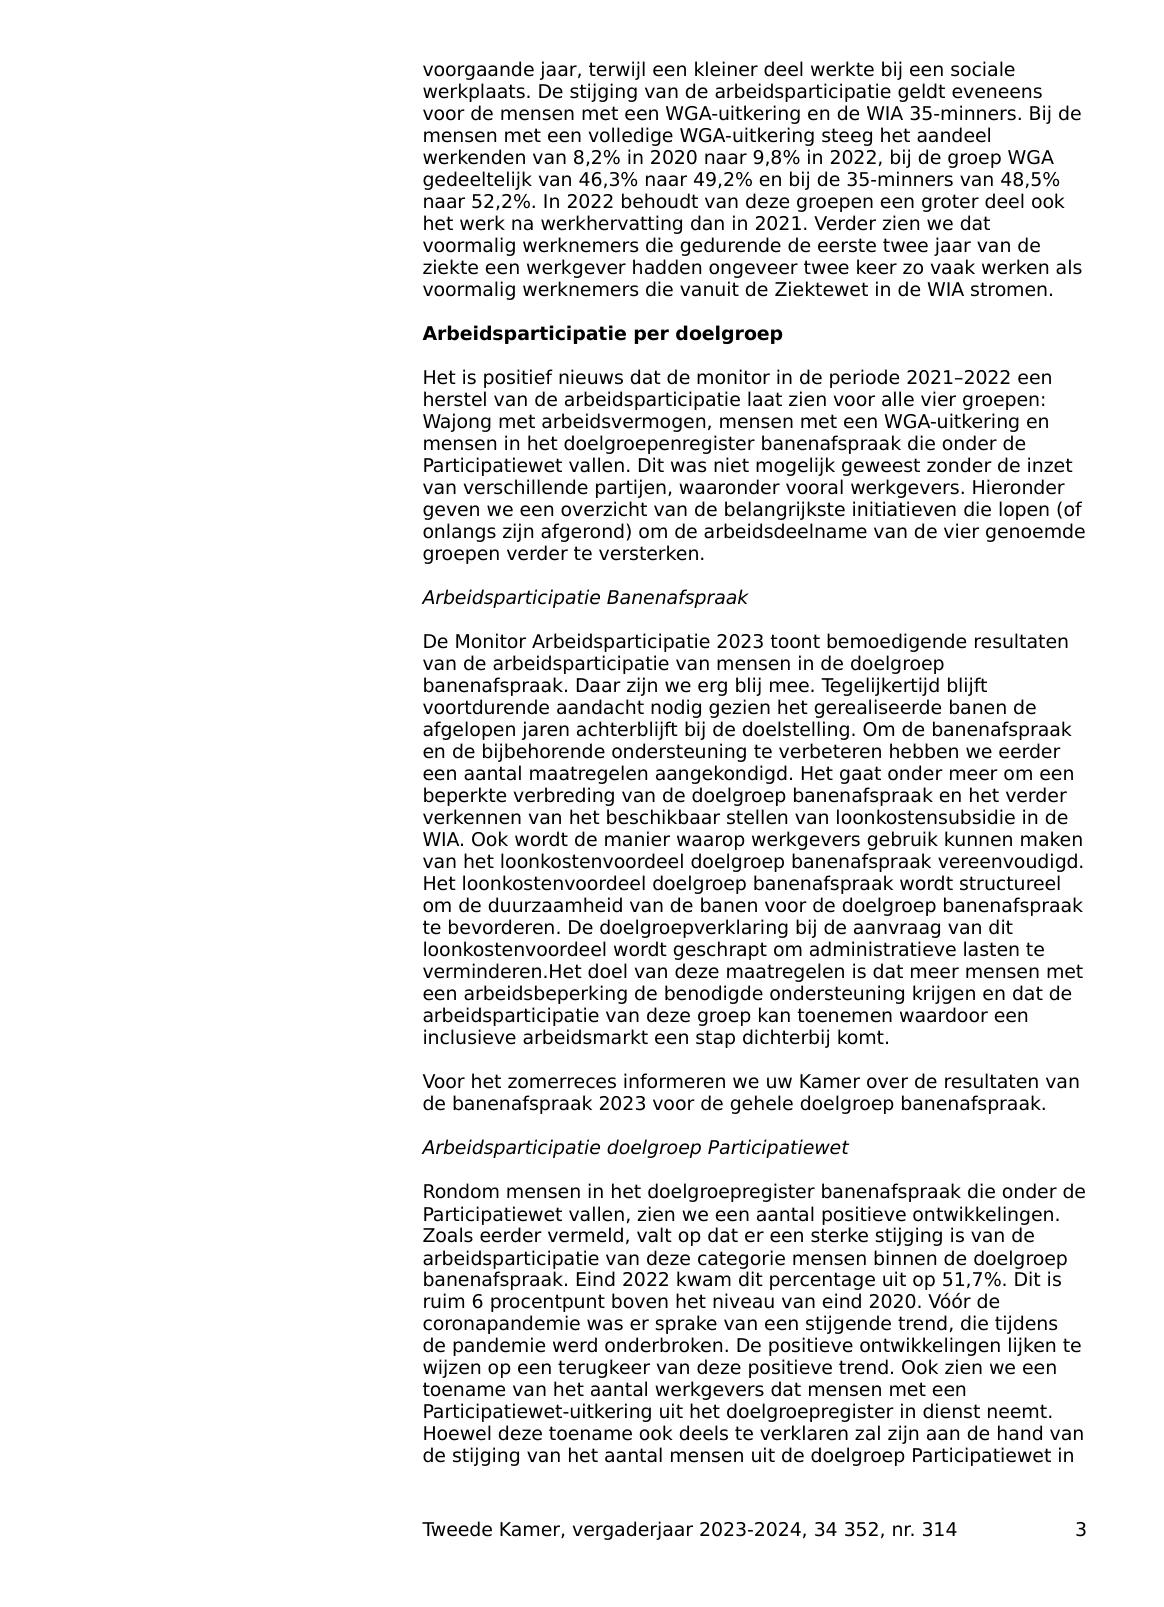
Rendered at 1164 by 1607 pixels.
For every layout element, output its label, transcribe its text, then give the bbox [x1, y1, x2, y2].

text Het is positief nieuws dat de monitor in de periode 2021–2022 een herstel van de arbeidsparticipatie laat zien voor alle vier groepen: Wajong met arbeidsvermogen, mensen met een WGA-uitkering en mensen in het doelgroepenregister banenafspraak die onder de Participatiewet vallen. Dit was niet mogelijk geweest zonder de inzet van verschillende partijen, waaronder vooral werkgevers. Hieronder geven we een overzicht van de belangrijkste initiatieven die lopen (of onlangs zijn afgerond) om de arbeidsdeelname van de vier genoemde groepen verder te versterken. [422, 367, 1087, 565]
text Rondom mensen in het doelgroepregister banenafspraak die onder de Participatiewet vallen, zien we een aantal positieve ontwikkelingen. [422, 1181, 1087, 1225]
subtitle Arbeidsparticipatie Banenafspraak [422, 587, 1087, 609]
subtitle Arbeidsparticipatie doelgroep Participatiewet [422, 1137, 1087, 1159]
text Voor het zomerreces informeren we uw Kamer over de resultaten van de banenafspraak 2023 voor de gehele doelgroep banenafspraak. [422, 1071, 1087, 1115]
subtitle Arbeidsparticipatie per doelgroep [422, 323, 1087, 345]
text voorgaande jaar, terwijl een kleiner deel werkte bij een sociale werkplaats. De stijging van de arbeidsparticipatie geldt eveneens voor de mensen met een WGA-uitkering en de WIA 35-minners. Bij de mensen met een volledige WGA-uitkering steeg het aandeel werkenden van 8,2% in 2020 naar 9,8% in 2022, bij de groep WGA gedeeltelijk van 46,3% naar 49,2% en bij de 35-minners van 48,5% naar 52,2%. In 2022 behoudt van deze groepen een groter deel ook het werk na werkhervatting dan in 2021. Verder zien we dat voormalig werknemers die gedurende de eerste twee jaar van de ziekte een werkgever hadden ongeveer twee keer zo vaak werken als voormalig werknemers die vanuit de Ziektewet in de WIA stromen. [422, 59, 1087, 301]
text De Monitor Arbeidsparticipatie 2023 toont bemoedigende resultaten van de arbeidsparticipatie van mensen in de doelgroep banenafspraak. Daar zijn we erg blij mee. Tegelijkertijd blijft voortdurende aandacht nodig gezien het gerealiseerde banen de afgelopen jaren achterblijft bij de doelstelling. Om de banenafspraak en de bijbehorende ondersteuning te verbeteren hebben we eerder een aantal maatregelen aangekondigd. Het gaat onder meer om een beperkte verbreding van de doelgroep banenafspraak en het verder verkennen van het beschikbaar stellen van loonkostensubsidie in de WIA. Ook wordt de manier waarop werkgevers gebruik kunnen maken van het loonkostenvoordeel doelgroep banenafspraak vereenvoudigd. Het loonkostenvoordeel doelgroep banenafspraak wordt structureel om de duurzaamheid van de banen voor de doelgroep banenafspraak te bevorderen. De doelgroepverklaring bij de aanvraag van dit loonkostenvoordeel wordt geschrapt om administratieve lasten te verminderen.Het doel van deze maatregelen is dat meer mensen met een arbeidsbeperking de benodigde ondersteuning krijgen en dat de arbeidsparticipatie van deze groep kan toenemen waardoor een inclusieve arbeidsmarkt een stap dichterbij komt. [422, 631, 1087, 1049]
text Zoals eerder vermeld, valt op dat er een sterke stijging is van de arbeidsparticipatie van deze categorie mensen binnen de doelgroep banenafspraak. Eind 2022 kwam dit percentage uit op 51,7%. Dit is ruim 6 procentpunt boven het niveau van eind 2020. Vóór de coronapandemie was er sprake van een stijgende trend, die tijdens de pandemie werd onderbroken. De positieve ontwikkelingen lijken te wijzen op een terugkeer van deze positieve trend. Ook zien we een toename van het aantal werkgevers dat mensen met een Participatiewet-uitkering uit het doelgroepregister in dienst neemt. Hoewel deze toename ook deels te verklaren zal zijn aan de hand van de stijging van het aantal mensen uit de doelgroep Participatiewet in [422, 1225, 1087, 1467]
